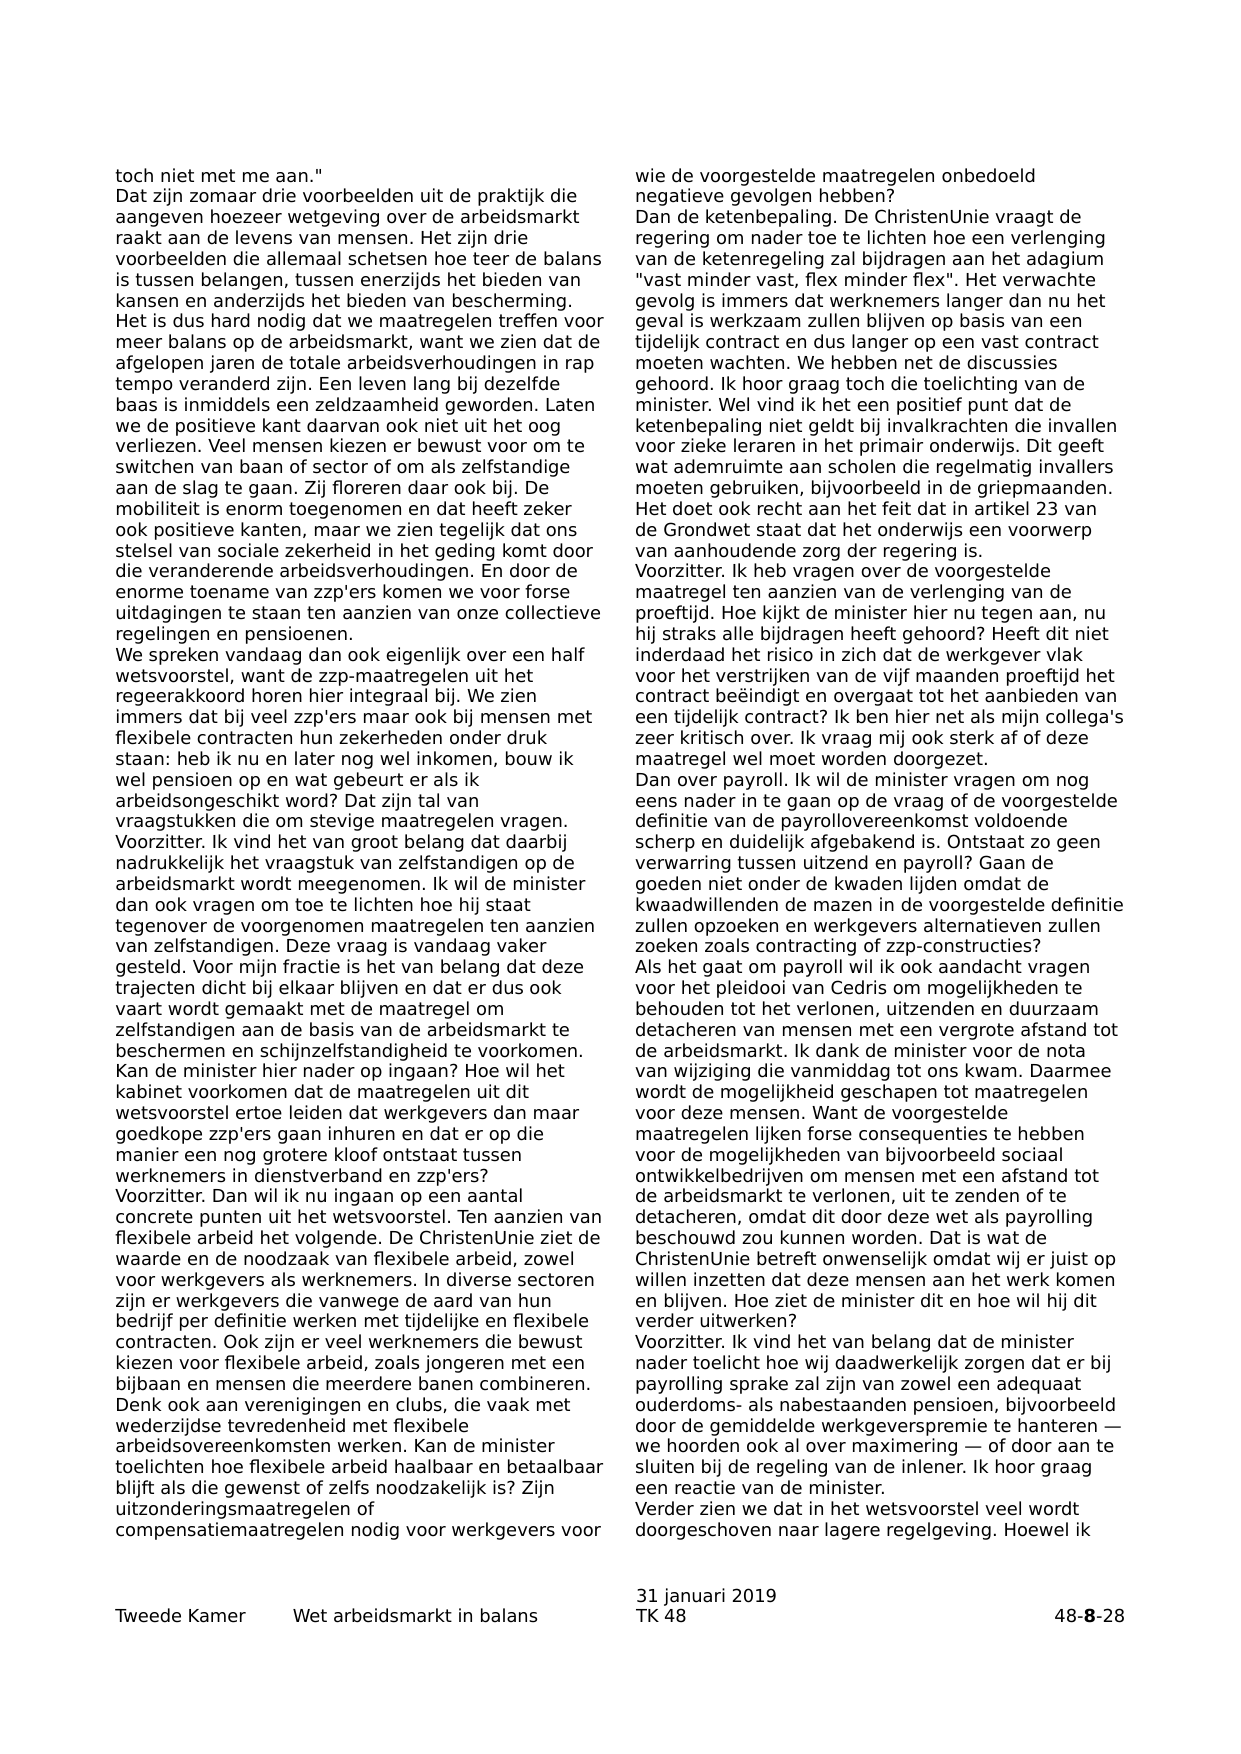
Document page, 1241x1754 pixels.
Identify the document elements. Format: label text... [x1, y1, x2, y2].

text toch niet met me aan." [115, 165, 605, 186]
text Voorzitter. Ik vind het van groot belang dat daarbij nadrukkelijk het vraagstuk van zelfstandigen op de arbeidsmarkt wordt meegenomen. Ik wil de minister dan ook vragen om toe te lichten hoe hij staat tegenover de voorgenomen maatregelen ten aanzien van zelfstandigen. Deze vraag is vandaag vaker gesteld. Voor mijn fractie is het van belang dat deze trajecten dicht bij elkaar blijven en dat er dus ook vaart wordt gemaakt met de maatregel om zelfstandigen aan de basis van de arbeidsmarkt te beschermen en schijnzelfstandigheid te voorkomen. Kan de minister hier nader op ingaan? Hoe wil het kabinet voorkomen dat de maatregelen uit dit wetsvoorstel ertoe leiden dat werkgevers dan maar goedkope zzp'ers gaan inhuren en dat er op die manier een nog grotere kloof ontstaat tussen werknemers in dienstverband en zzp'ers? [115, 832, 605, 1186]
text Verder zien we dat in het wetsvoorstel veel wordt doorgeschoven naar lagere regelgeving. Hoewel ik [635, 1499, 1125, 1540]
text Voorzitter. Dan wil ik nu ingaan op een aantal concrete punten uit het wetsvoorstel. Ten aanzien van flexibele arbeid het volgende. De ChristenUnie ziet de waarde en de noodzaak van flexibele arbeid, zowel voor werkgevers als werknemers. In diverse sectoren zijn er werkgevers die vanwege de aard van hun bedrijf per definitie werken met tijdelijke en flexibele contracten. Ook zijn er veel werknemers die bewust kiezen voor flexibele arbeid, zoals jongeren met een bijbaan en mensen die meerdere banen combineren. Denk ook aan verenigingen en clubs, die vaak met wederzijdse tevredenheid met flexibele arbeidsovereenkomsten werken. Kan de minister toelichten hoe flexibele arbeid haalbaar en betaalbaar blijft als die gewenst of zelfs noodzakelijk is? Zijn uitzonderingsmaatregelen of compensatiemaatregelen nodig voor werkgevers voor [115, 1186, 605, 1540]
text Als het gaat om payroll wil ik ook aandacht vragen voor het pleidooi van Cedris om mogelijkheden te behouden tot het verlonen, uitzenden en duurzaam detacheren van mensen met een vergrote afstand tot de arbeidsmarkt. Ik dank de minister voor de nota van wijziging die vanmiddag tot ons kwam. Daarmee wordt de mogelijkheid geschapen tot maatregelen voor deze mensen. Want de voorgestelde maatregelen lijken forse consequenties te hebben voor de mogelijkheden van bijvoorbeeld sociaal ontwikkelbedrijven om mensen met een afstand tot de arbeidsmarkt te verlonen, uit te zenden of te detacheren, omdat dit door deze wet als payrolling beschouwd zou kunnen worden. Dat is wat de ChristenUnie betreft onwenselijk omdat wij er juist op willen inzetten dat deze mensen aan het werk komen en blijven. Hoe ziet de minister dit en hoe wil hij dit verder uitwerken? [635, 957, 1125, 1332]
text Voorzitter. Ik heb vragen over de voorgestelde maatregel ten aanzien van de verlenging van de proeftijd. Hoe kijkt de minister hier nu tegen aan, nu hij straks alle bijdragen heeft gehoord? Heeft dit niet inderdaad het risico in zich dat de werkgever vlak voor het verstrijken van de vijf maanden proeftijd het contract beëindigt en overgaat tot het aanbieden van een tijdelijk contract? Ik ben hier net als mijn collega's zeer kritisch over. Ik vraag mij ook sterk af of deze maatregel wel moet worden doorgezet. [635, 561, 1125, 769]
text Voorzitter. Ik vind het van belang dat de minister nader toelicht hoe wij daadwerkelijk zorgen dat er bij payrolling sprake zal zijn van zowel een adequaat ouderdoms- als nabestaanden pensioen, bijvoorbeeld door de gemiddelde werkgeverspremie te hanteren — we hoorden ook al over maximering — of door aan te sluiten bij de regeling van de inlener. Ik hoor graag een reactie van de minister. [635, 1332, 1125, 1499]
text Dat zijn zomaar drie voorbeelden uit de praktijk die aangeven hoezeer wetgeving over de arbeidsmarkt raakt aan de levens van mensen. Het zijn drie voorbeelden die allemaal schetsen hoe teer de balans is tussen belangen, tussen enerzijds het bieden van kansen en anderzijds het bieden van bescherming. Het is dus hard nodig dat we maatregelen treffen voor meer balans op de arbeidsmarkt, want we zien dat de afgelopen jaren de totale arbeidsverhoudingen in rap tempo veranderd zijn. Een leven lang bij dezelfde baas is inmiddels een zeldzaamheid geworden. Laten we de positieve kant daarvan ook niet uit het oog verliezen. Veel mensen kiezen er bewust voor om te switchen van baan of sector of om als zelfstandige aan de slag te gaan. Zij floreren daar ook bij. De mobiliteit is enorm toegenomen en dat heeft zeker ook positieve kanten, maar we zien tegelijk dat ons stelsel van sociale zekerheid in het geding komt door die veranderende arbeidsverhoudingen. En door de enorme toename van zzp'ers komen we voor forse uitdagingen te staan ten aanzien van onze collectieve regelingen en pensioenen. [115, 186, 605, 644]
text Dan de ketenbepaling. De ChristenUnie vraagt de regering om nader toe te lichten hoe een verlenging van de ketenregeling zal bijdragen aan het adagium "vast minder vast, flex minder flex". Het verwachte gevolg is immers dat werknemers langer dan nu het geval is werkzaam zullen blijven op basis van een tijdelijk contract en dus langer op een vast contract moeten wachten. We hebben net de discussies gehoord. Ik hoor graag toch die toelichting van de minister. Wel vind ik het een positief punt dat de ketenbepaling niet geldt bij invalkrachten die invallen voor zieke leraren in het primair onderwijs. Dit geeft wat ademruimte aan scholen die regelmatig invallers moeten gebruiken, bijvoorbeeld in de griepmaanden. Het doet ook recht aan het feit dat in artikel 23 van de Grondwet staat dat het onderwijs een voorwerp van aanhoudende zorg der regering is. [635, 207, 1125, 561]
text Dan over payroll. Ik wil de minister vragen om nog eens nader in te gaan op de vraag of de voorgestelde definitie van de payrollovereenkomst voldoende scherp en duidelijk afgebakend is. Ontstaat zo geen verwarring tussen uitzend en payroll? Gaan de goeden niet onder de kwaden lijden omdat de kwaadwillenden de mazen in de voorgestelde definitie zullen opzoeken en werkgevers alternatieven zullen zoeken zoals contracting of zzp-constructies? [635, 769, 1125, 957]
text wie de voorgestelde maatregelen onbedoeld negatieve gevolgen hebben? [635, 165, 1125, 207]
text We spreken vandaag dan ook eigenlijk over een half wetsvoorstel, want de zzp-maatregelen uit het regeerakkoord horen hier integraal bij. We zien immers dat bij veel zzp'ers maar ook bij mensen met flexibele contracten hun zekerheden onder druk staan: heb ik nu en later nog wel inkomen, bouw ik wel pensioen op en wat gebeurt er als ik arbeidsongeschikt word? Dat zijn tal van vraagstukken die om stevige maatregelen vragen. [115, 644, 605, 832]
